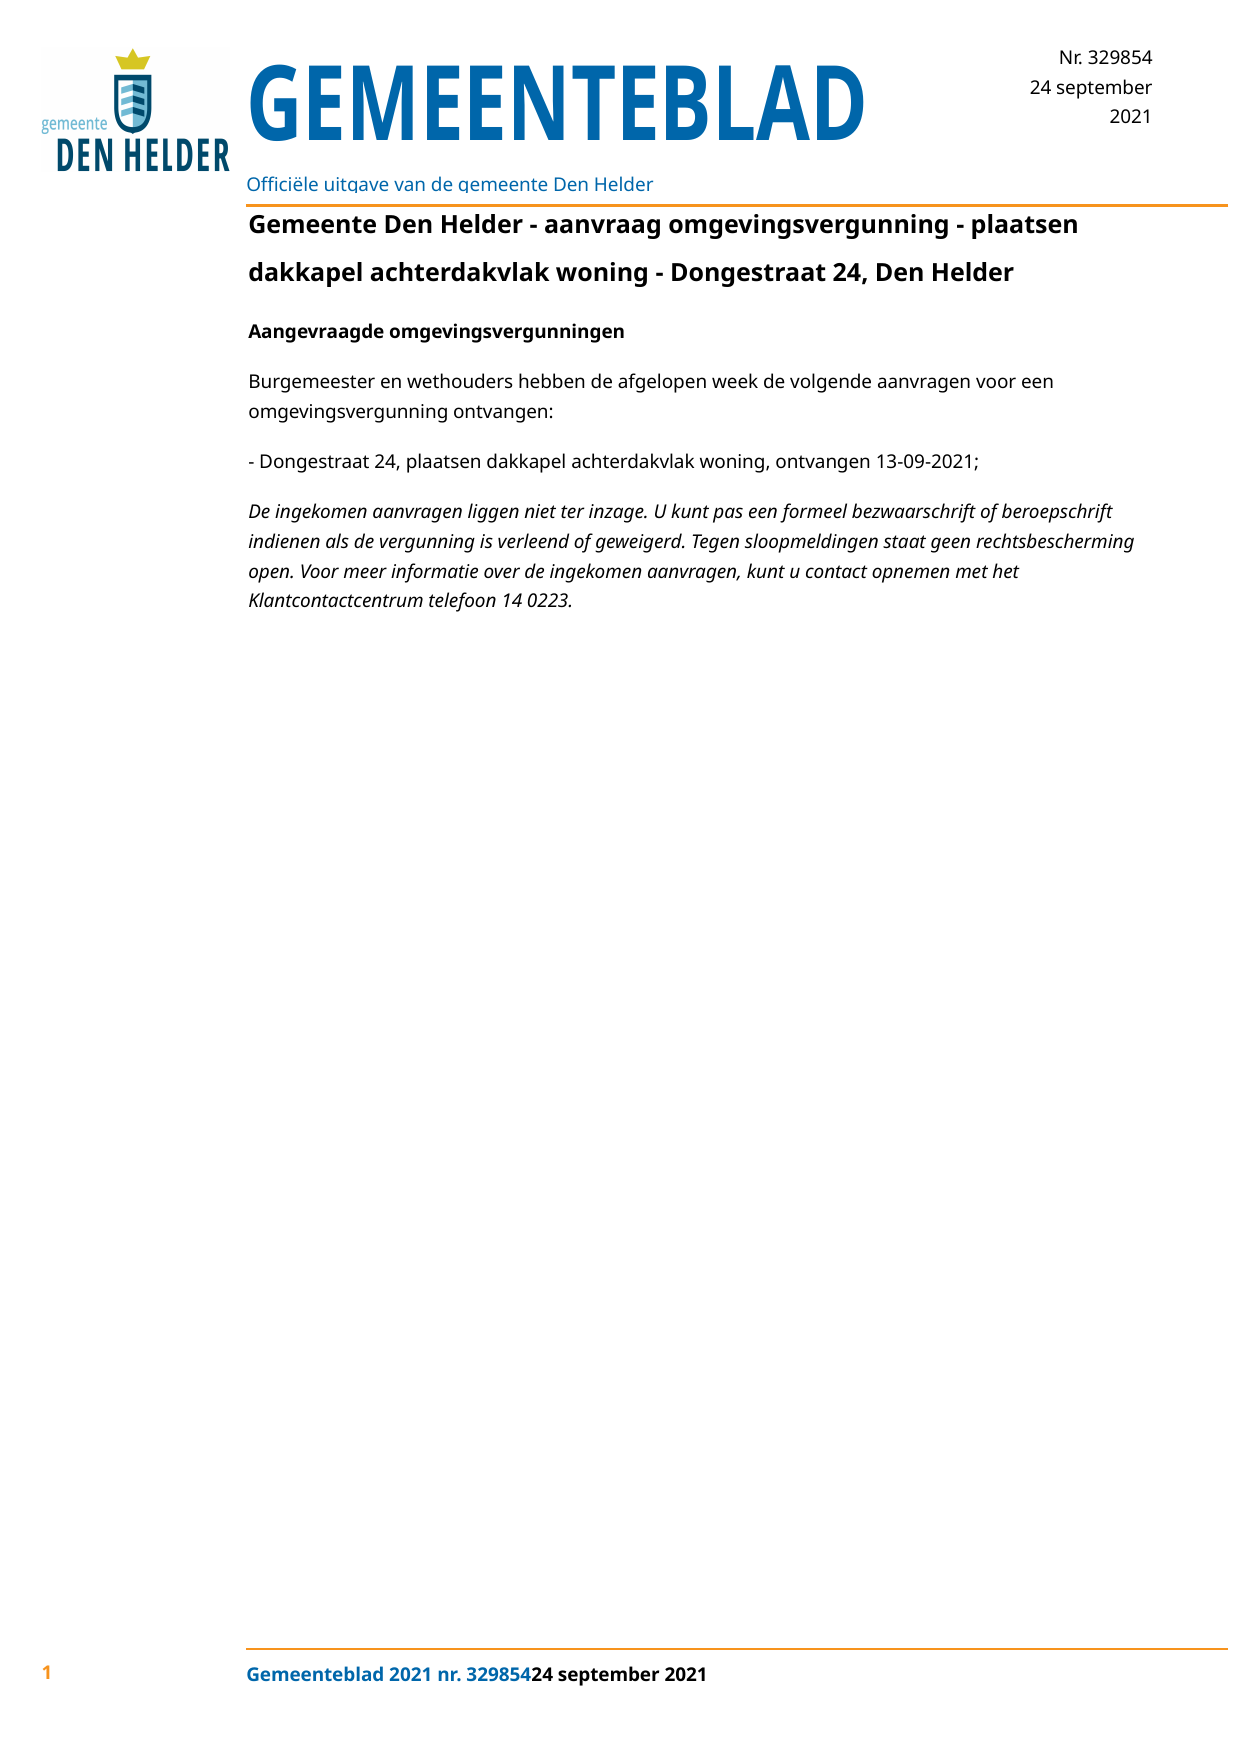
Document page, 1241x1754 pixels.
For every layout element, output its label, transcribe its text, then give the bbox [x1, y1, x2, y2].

text Aangevraagde omgevingsvergunningen [248, 318, 1152, 344]
text - Dongestraat 24, plaatsen dakkapel achterdakvlak woning, ontvangen 13-09-2021; [248, 448, 1152, 474]
text De ingekomen aanvragen liggen niet ter inzage. U kunt pas een formeel bezwaarschrift of beroepschrift indienen als de vergunning is verleend of geweigerd. Tegen sloopmeldingen staat geen rechtsbescherming open. Voor meer informatie over de ingekomen aanvragen, kunt u contact opnemen met het Klantcontactcentrum telefoon 14 0223. [248, 499, 1152, 613]
picture [130, 157, 135, 172]
picture [63, 144, 68, 165]
picture [100, 154, 106, 172]
picture [182, 144, 187, 165]
text Gemeente Den Helder - aanvraag omgevingsvergunning - plaatsen dakkapel achterdakvlak woning - Dongestraat 24, Den Helder [248, 207, 1152, 288]
picture [41, 47, 231, 172]
text Burgemeester en wethouders hebben de afgelopen week de volgende aanvragen voor een omgevingsvergunning ontvangen: [248, 368, 1152, 424]
picture [220, 160, 224, 172]
